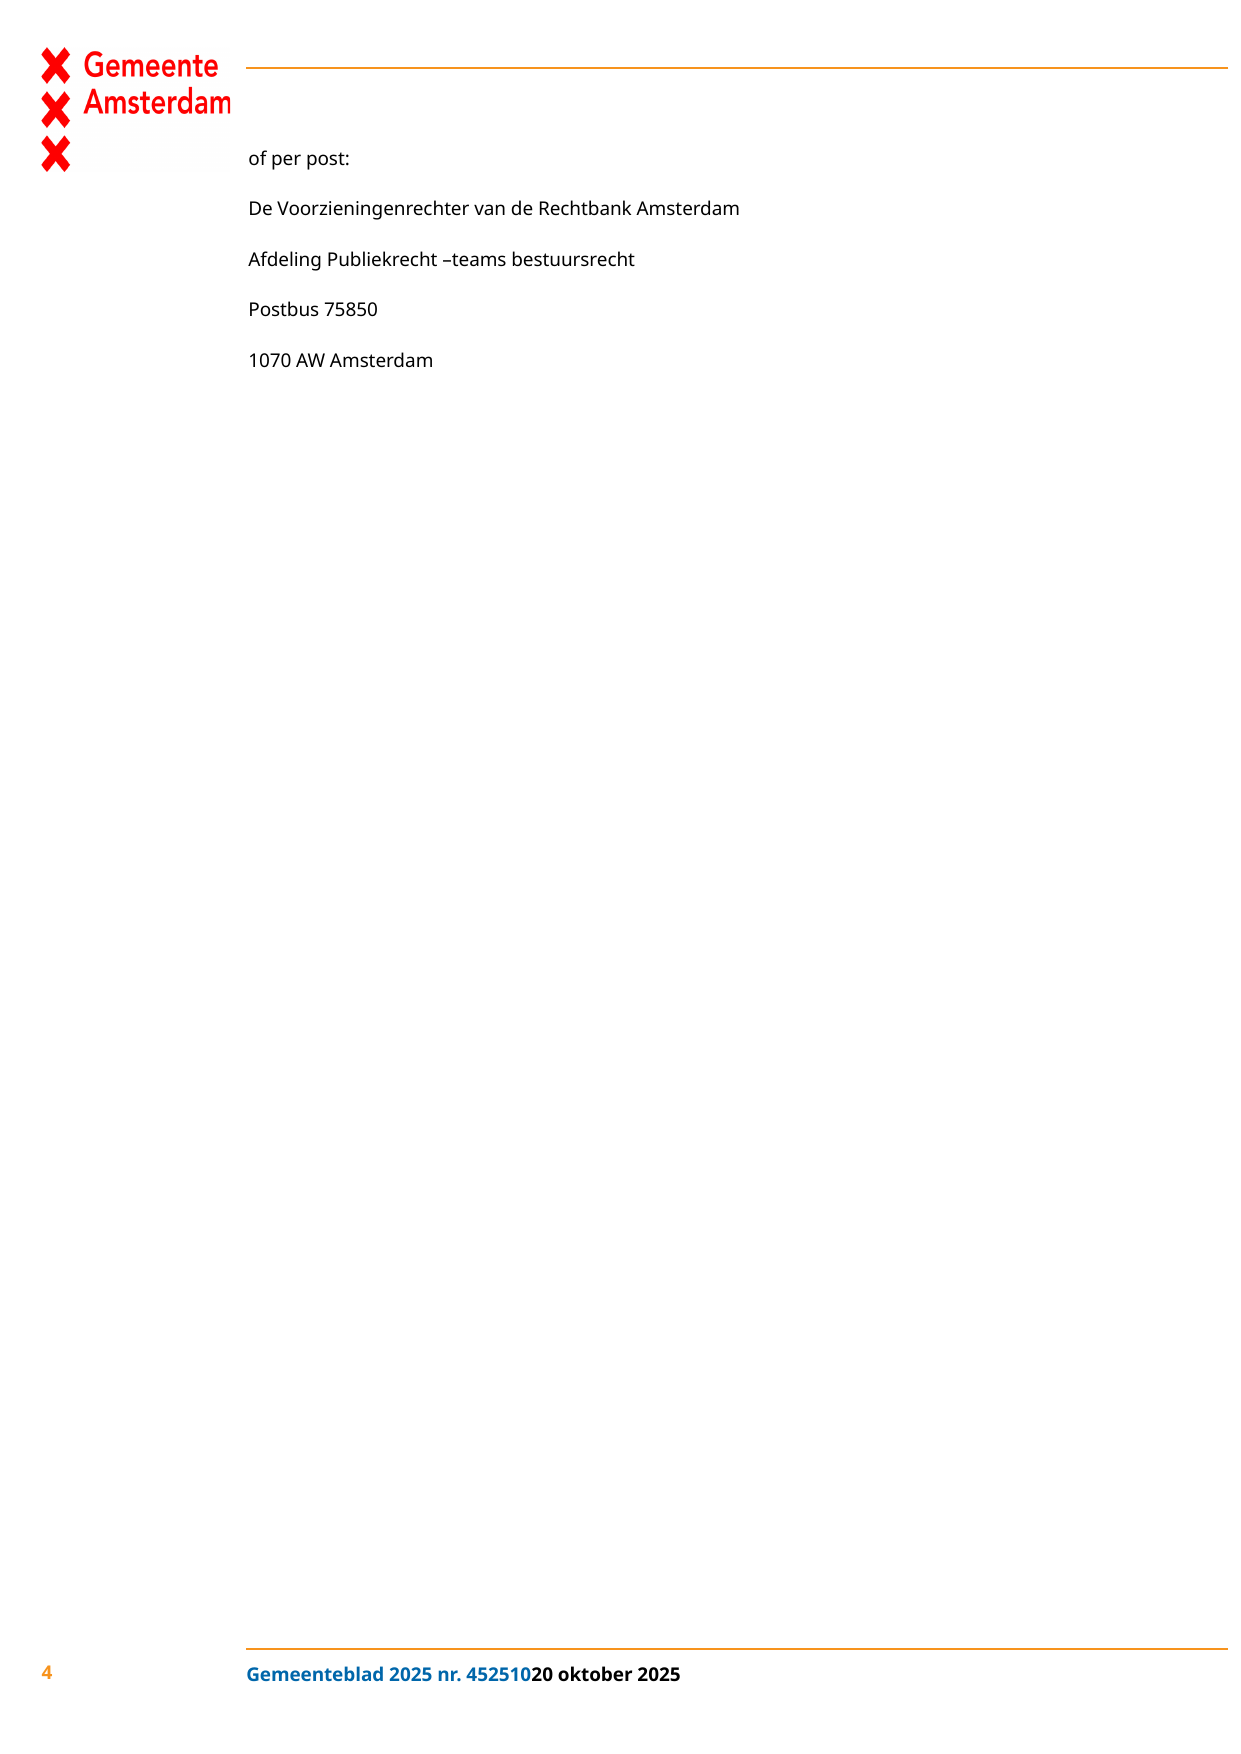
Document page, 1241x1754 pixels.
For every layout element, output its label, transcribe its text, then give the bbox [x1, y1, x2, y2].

picture [41, 47, 231, 172]
text 1070 AW Amsterdam [248, 347, 1152, 373]
text Afdeling Publiekrecht –teams bestuursrecht [248, 246, 1152, 272]
text Postbus 75850 [248, 296, 1152, 322]
text of per post: [248, 145, 1152, 171]
text De Voorzieningenrechter van de Rechtbank Amsterdam [248, 196, 1152, 221]
